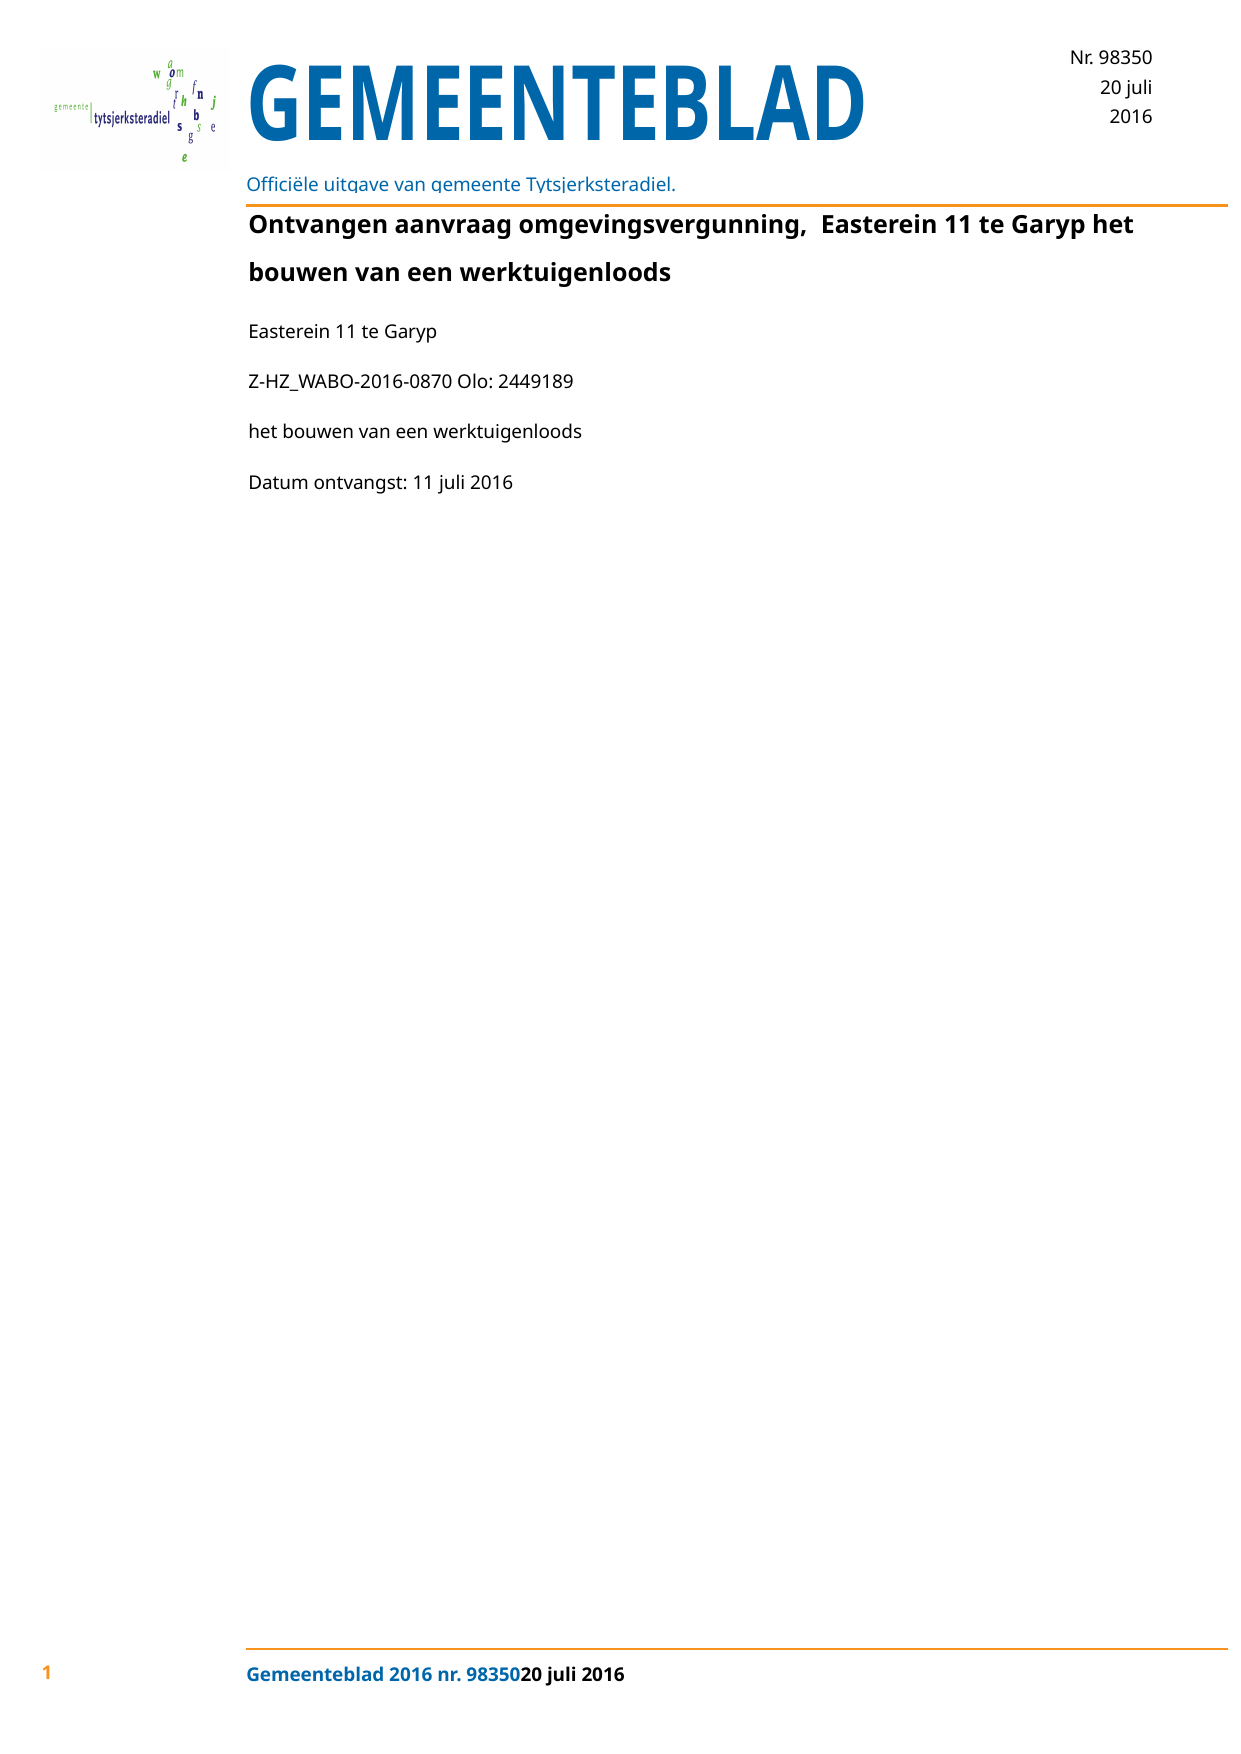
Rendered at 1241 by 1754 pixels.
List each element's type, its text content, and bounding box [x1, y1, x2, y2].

text Easterein 11 te Garyp [248, 318, 1152, 344]
picture [41, 47, 231, 172]
text Ontvangen aanvraag omgevingsvergunning, Easterein 11 te Garyp het bouwen van een werktuigenloods [248, 207, 1152, 288]
text het bouwen van een werktuigenloods [248, 419, 1152, 444]
text Datum ontvangst: 11 juli 2016 [248, 469, 1152, 495]
text Z-HZ_WABO-2016-0870 Olo: 2449189 [248, 368, 1152, 394]
